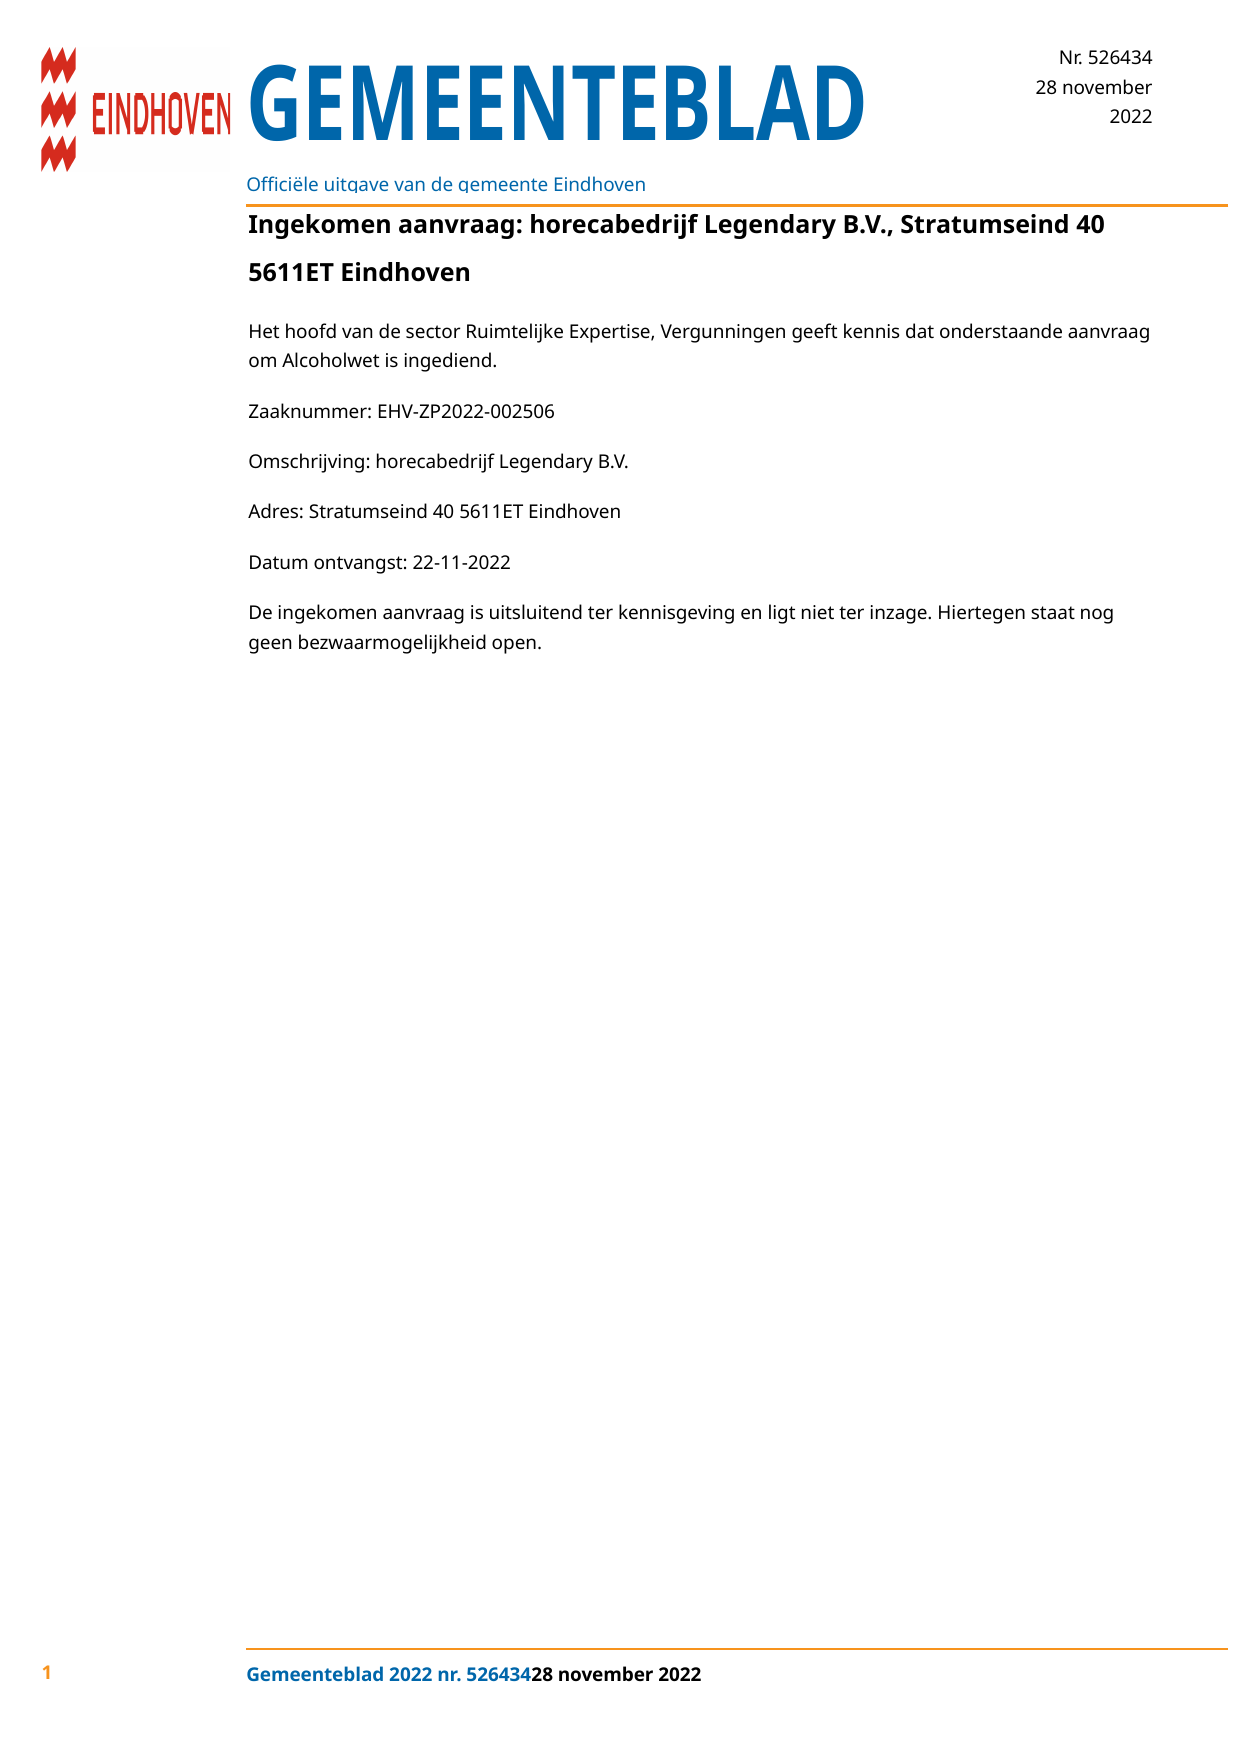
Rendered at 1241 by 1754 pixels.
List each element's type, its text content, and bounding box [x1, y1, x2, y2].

text Adres: Stratumseind 40 5611ET Eindhoven [248, 499, 1152, 524]
text Omschrijving: horecabedrijf Legendary B.V. [248, 448, 1152, 474]
text Ingekomen aanvraag: horecabedrijf Legendary B.V., Stratumseind 40 5611ET Eindhoven [248, 207, 1152, 288]
text Zaaknummer: EHV-ZP2022-002506 [248, 398, 1152, 424]
text De ingekomen aanvraag is uitsluitend ter kennisgeving en ligt niet ter inzage. Hiertegen staat nog geen bezwaarmogelijkheid open. [248, 599, 1152, 655]
text Het hoofd van de sector Ruimtelijke Expertise, Vergunningen geeft kennis dat onderstaande aanvraag om Alcoholwet is ingediend. [248, 318, 1152, 373]
picture [41, 47, 231, 172]
text Datum ontvangst: 22-11-2022 [248, 549, 1152, 575]
